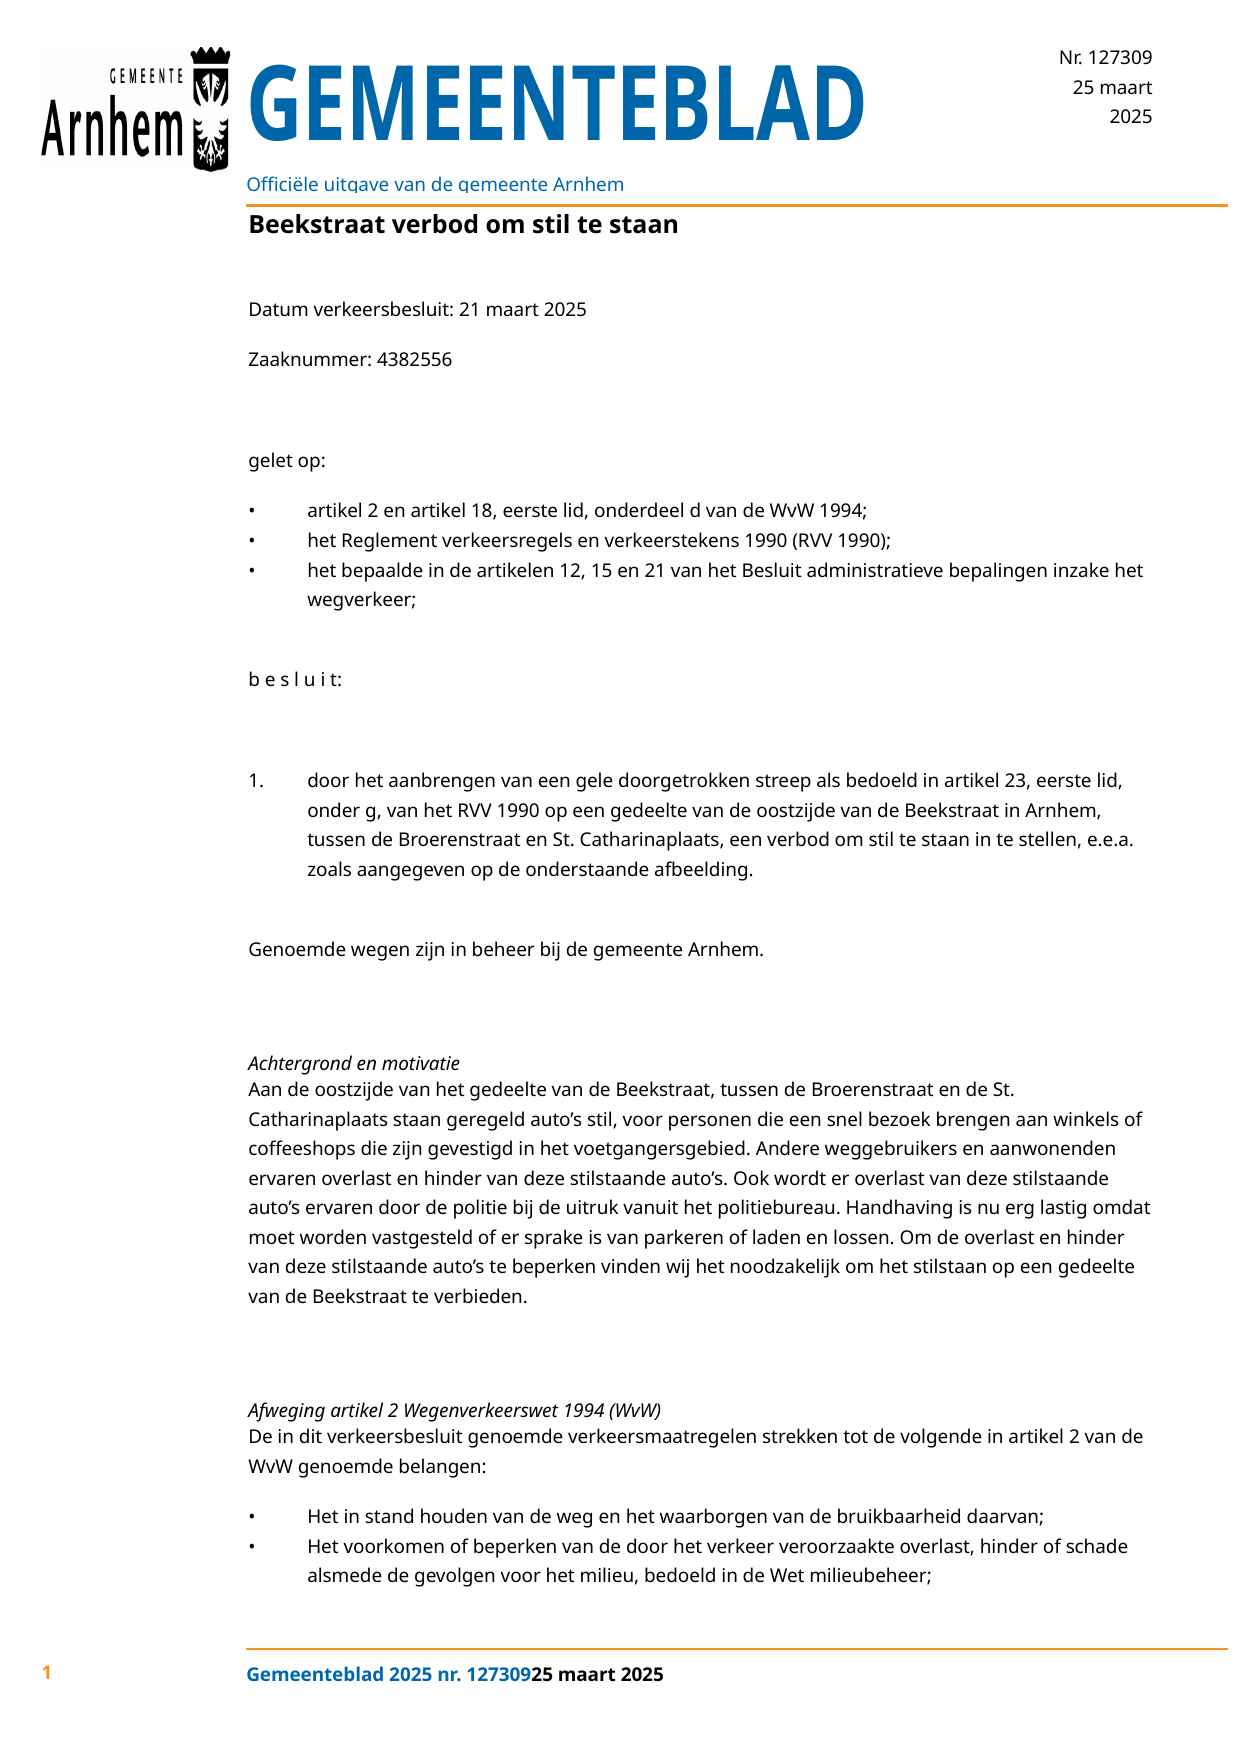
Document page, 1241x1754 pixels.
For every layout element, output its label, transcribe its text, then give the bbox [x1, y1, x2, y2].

text Genoemde wegen zijn in beheer bij de gemeente Arnhem. [248, 936, 1152, 962]
text b e s l u i t: [248, 666, 1152, 692]
list het Reglement verkeersregels en verkeerstekens 1990 (RVV 1990); [248, 527, 1152, 553]
list Het in stand houden van de weg en het waarborgen van de bruikbaarheid daarvan; [248, 1503, 1152, 1529]
text gelet op: [248, 447, 1152, 473]
text Afweging artikel 2 Wegenverkeerswet 1994 (WvW) [248, 1398, 1152, 1423]
text Datum verkeersbesluit: 21 maart 2025 [248, 296, 1152, 322]
text Achtergrond en motivatie [248, 1050, 1152, 1076]
list het bepaalde in de artikelen 12, 15 en 21 van het Besluit administratieve bepalingen inzake het wegverkeer; [248, 557, 1152, 612]
text Aan de oostzijde van het gedeelte van de Beekstraat, tussen de Broerenstraat en de St. Catharinaplaats staan geregeld auto’s stil, voor personen die een snel bezoek brengen aan winkels of coffeeshops die zijn gevestigd in het voetgangersgebied. Andere weggebruikers en aanwonenden ervaren overlast en hinder van deze stilstaande auto’s. Ook wordt er overlast van deze stilstaande auto’s ervaren door de politie bij de uitruk vanuit het politiebureau. Handhaving is nu erg lastig omdat moet worden vastgesteld of er sprake is van parkeren of laden en lossen. Om de overlast en hinder van deze stilstaande auto’s te beperken vinden wij het noodzakelijk om het stilstaan op een gedeelte van de Beekstraat te verbieden. [248, 1076, 1152, 1309]
list door het aanbrengen van een gele doorgetrokken streep als bedoeld in artikel 23, eerste lid, onder g, van het RVV 1990 op een gedeelte van de oostzijde van de Beekstraat in Arnhem, tussen de Broerenstraat en St. Catharinaplaats, een verbod om stil te staan in te stellen, e.e.a. zoals aangegeven op de onderstaande afbeelding. [248, 767, 1152, 882]
picture [41, 47, 231, 172]
list artikel 2 en artikel 18, eerste lid, onderdeel d van de WvW 1994; [248, 498, 1152, 523]
text Zaaknummer: 4382556 [248, 346, 1152, 372]
text De in dit verkeersbesluit genoemde verkeersmaatregelen strekken tot de volgende in artikel 2 van de WvW genoemde belangen: [248, 1423, 1152, 1479]
text Beekstraat verbod om stil te staan [248, 207, 1152, 241]
list Het voorkomen of beperken van de door het verkeer veroorzaakte overlast, hinder of schade alsmede de gevolgen voor het milieu, bedoeld in de Wet milieubeheer; [248, 1533, 1152, 1588]
